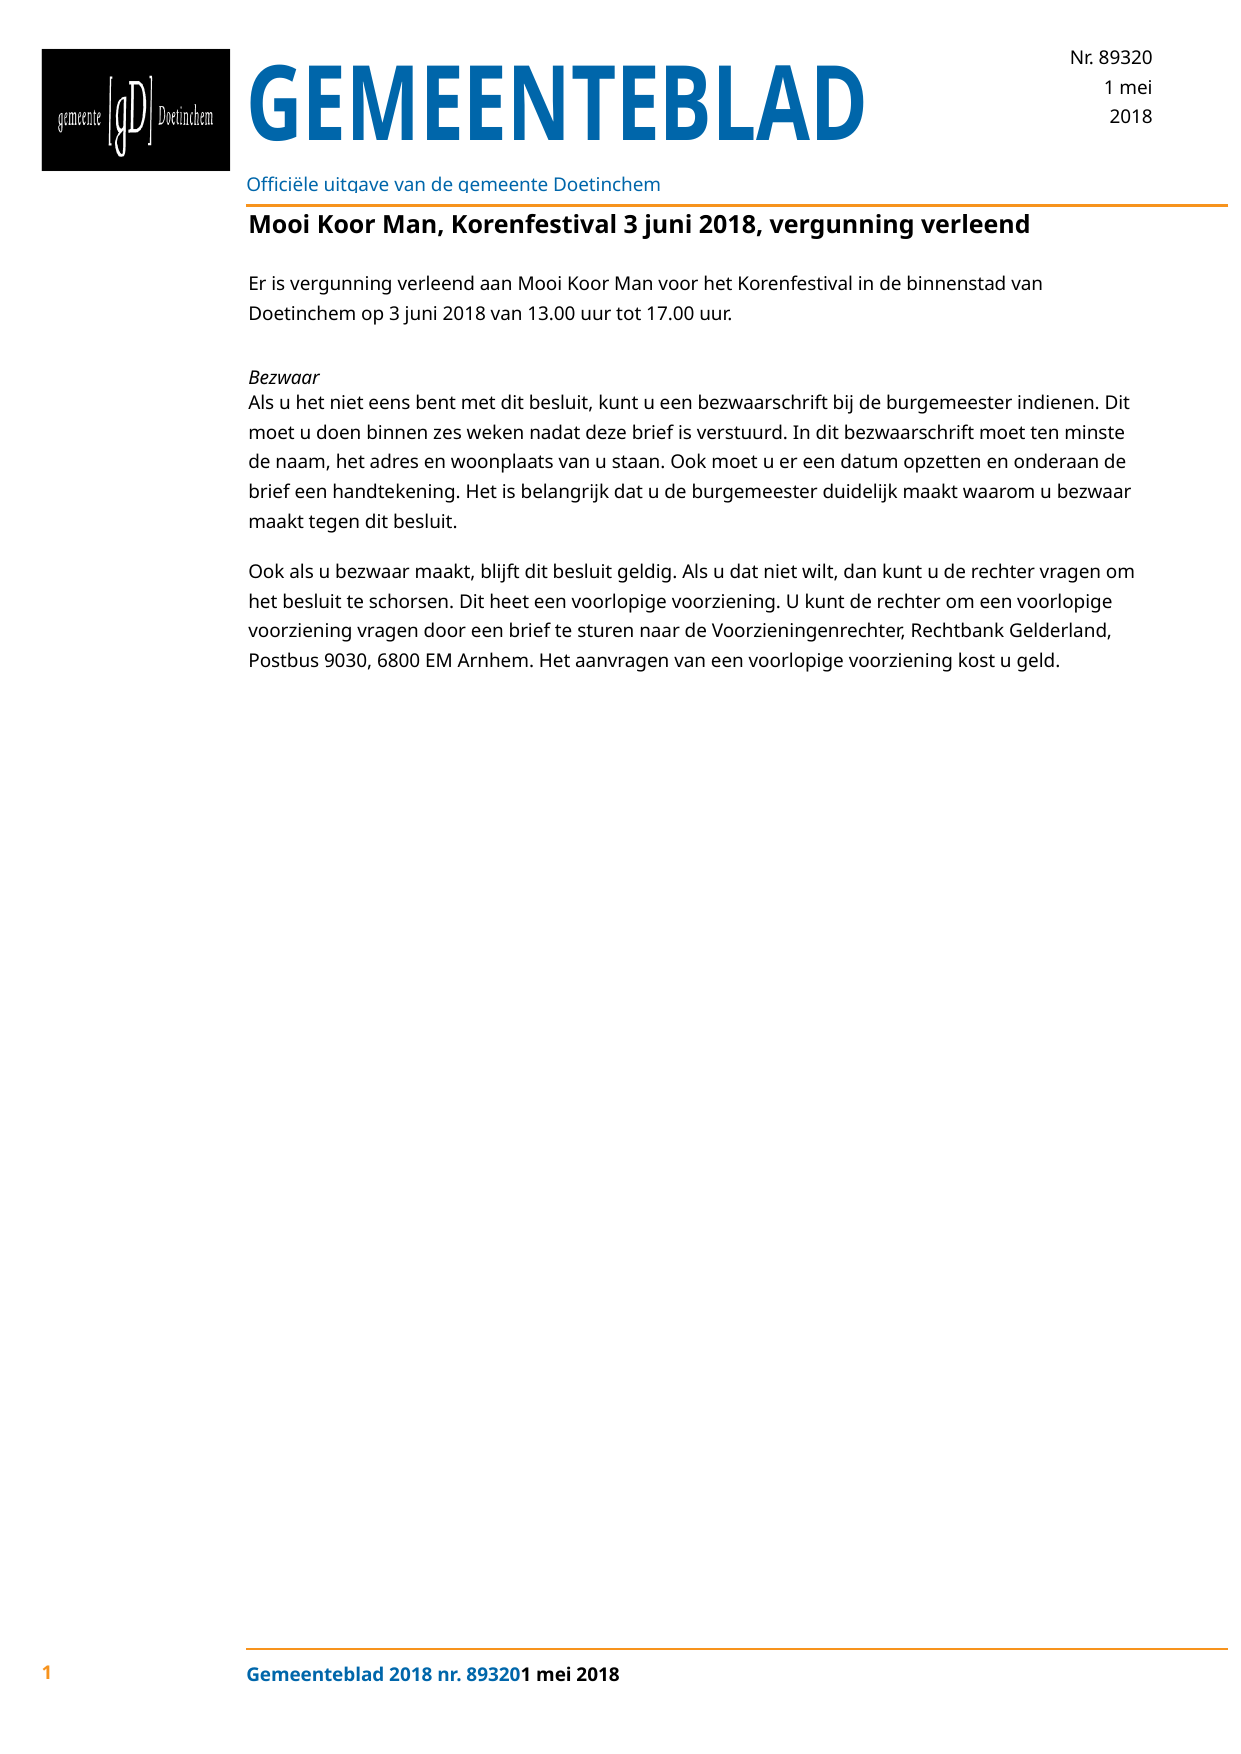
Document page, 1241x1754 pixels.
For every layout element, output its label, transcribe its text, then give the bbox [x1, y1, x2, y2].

text Er is vergunning verleend aan Mooi Koor Man voor het Korenfestival in de binnenstad van Doetinchem op 3 juni 2018 van 13.00 uur tot 17.00 uur. [248, 270, 1152, 326]
text Mooi Koor Man, Korenfestival 3 juni 2018, vergunning verleend [248, 207, 1152, 241]
text Als u het niet eens bent met dit besluit, kunt u een bezwaarschrift bij de burgemeester indienen. Dit moet u doen binnen zes weken nadat deze brief is verstuurd. In dit bezwaarschrift moet ten minste de naam, het adres en woonplaats van u staan. Ook moet u er een datum opzetten en onderaan de brief een handtekening. Het is belangrijk dat u de burgemeester duidelijk maakt waarom u bezwaar maakt tegen dit besluit. [248, 389, 1152, 534]
picture [41, 47, 231, 172]
text Ook als u bezwaar maakt, blijft dit besluit geldig. Als u dat niet wilt, dan kunt u de rechter vragen om het besluit te schorsen. Dit heet een voorlopige voorziening. U kunt de rechter om een voorlopige voorziening vragen door een brief te sturen naar de Voorzieningenrechter, Rechtbank Gelderland, Postbus 9030, 6800 EM Arnhem. Het aanvragen van een voorlopige voorziening kost u geld. [248, 558, 1152, 673]
text Bezwaar [248, 364, 1152, 389]
